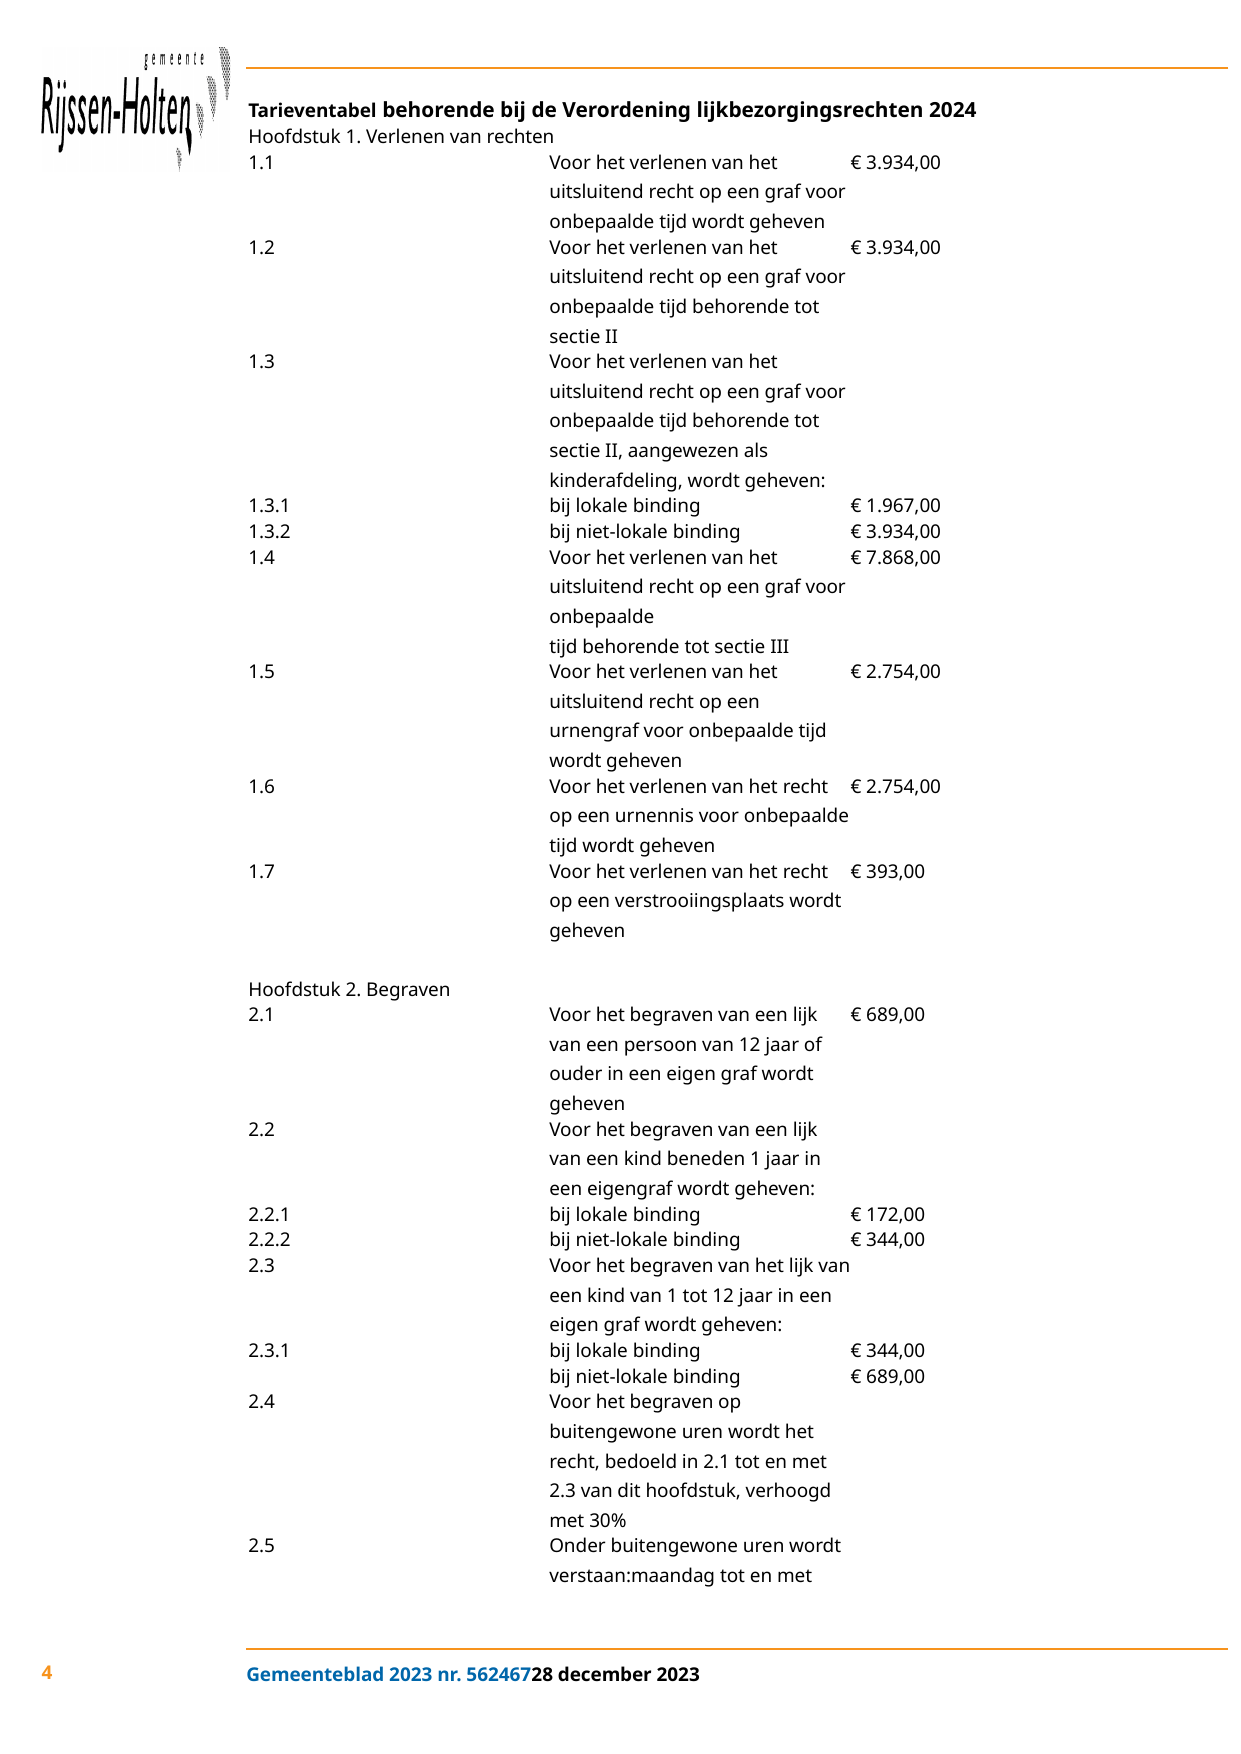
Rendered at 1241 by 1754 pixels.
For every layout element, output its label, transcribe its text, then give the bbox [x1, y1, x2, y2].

table_cell Onder buitengewone uren wordt verstaan:maandag tot en met [549, 1533, 850, 1588]
table_cell € 2.754,00 [850, 659, 1152, 773]
table_cell Voor het begraven op buitengewone uren wordt het recht, bedoeld in 2.1 tot en met 2.3 van dit hoofdstuk, verhoogd met 30% [549, 1389, 850, 1533]
table_cell bij niet-lokale binding [549, 1227, 850, 1252]
table_cell € 344,00 [850, 1227, 1152, 1252]
table_cell € 393,00 [850, 858, 1152, 943]
table_cell 2.2.1 [248, 1201, 549, 1227]
table_cell 2.3 [248, 1252, 549, 1337]
table_cell 1.3.1 [248, 493, 549, 518]
text Tarieventabel behorende bij de Verordening lijkbezorgingsrechten 2024 [248, 95, 1152, 123]
table_cell [850, 1389, 1152, 1533]
table_cell bij lokale binding [549, 1201, 850, 1227]
table_cell 1.6 [248, 773, 549, 858]
table_cell [850, 1252, 1152, 1337]
table_cell bij lokale binding [549, 493, 850, 518]
table_cell Voor het begraven van een lijk van een persoon van 12 jaar of ouder in een eigen graf wordt geheven [549, 1001, 850, 1116]
table_cell € 2.754,00 [850, 773, 1152, 858]
table_cell Voor het verlenen van het recht op een verstrooiingsplaats wordt geheven [549, 858, 850, 943]
table_cell [248, 1363, 549, 1389]
table_cell 2.4 [248, 1389, 549, 1533]
table_cell € 689,00 [850, 1363, 1152, 1389]
table_cell Voor het verlenen van het uitsluitend recht op een graf voor onbepaalde tijd behorende tot sectie II, aangewezen als kinderafdeling, wordt geheven: [549, 349, 850, 493]
table_cell 1.4 [248, 544, 549, 658]
table_cell Voor het verlenen van het recht op een urnennis voor onbepaalde tijd wordt geheven [549, 773, 850, 858]
table_cell 1.1 [248, 149, 549, 234]
table_cell € 7.868,00 [850, 544, 1152, 658]
table_cell 2.1 [248, 1001, 549, 1116]
table_cell 1.7 [248, 858, 549, 943]
table_cell [850, 1116, 1152, 1201]
table_cell 1.3 [248, 349, 549, 493]
table_cell bij lokale binding [549, 1337, 850, 1363]
table_cell € 3.934,00 [850, 234, 1152, 348]
table_cell 2.2.2 [248, 1227, 549, 1252]
table_cell 1.3.2 [248, 518, 549, 544]
table_cell Voor het verlenen van het uitsluitend recht op een urnengraf voor onbepaalde tijd wordt geheven [549, 659, 850, 773]
table_cell bij niet-lokale binding [549, 518, 850, 544]
table_cell 2.5 [248, 1533, 549, 1588]
table_cell 1.2 [248, 234, 549, 348]
table_cell bij niet-lokale binding [549, 1363, 850, 1389]
table_cell Voor het verlenen van het uitsluitend recht op een graf voor onbepaalde tijd behorende tot sectie III [549, 544, 850, 658]
table_cell Voor het verlenen van het uitsluitend recht op een graf voor onbepaalde tijd behorende tot sectie II [549, 234, 850, 348]
table_cell € 172,00 [850, 1201, 1152, 1227]
table_cell € 3.934,00 [850, 518, 1152, 544]
table_cell Voor het begraven van een lijk van een kind beneden 1 jaar in een eigengraf wordt geheven: [549, 1116, 850, 1201]
table_cell Voor het begraven van het lijk van een kind van 1 tot 12 jaar in een eigen graf wordt geheven: [549, 1252, 850, 1337]
table_cell 2.3.1 [248, 1337, 549, 1363]
table_header Hoofdstuk 2. Begraven [248, 976, 1152, 1001]
table_cell 2.2 [248, 1116, 549, 1201]
table_header Hoofdstuk 1. Verlenen van rechten [248, 124, 1152, 149]
table_cell € 344,00 [850, 1337, 1152, 1363]
picture [41, 47, 231, 172]
table_cell € 3.934,00 [850, 149, 1152, 234]
table_cell Voor het verlenen van het uitsluitend recht op een graf voor onbepaalde tijd wordt geheven [549, 149, 850, 234]
table_cell [850, 349, 1152, 493]
table_cell € 1.967,00 [850, 493, 1152, 518]
table_cell € 689,00 [850, 1001, 1152, 1116]
table_cell [850, 1533, 1152, 1588]
table_cell 1.5 [248, 659, 549, 773]
